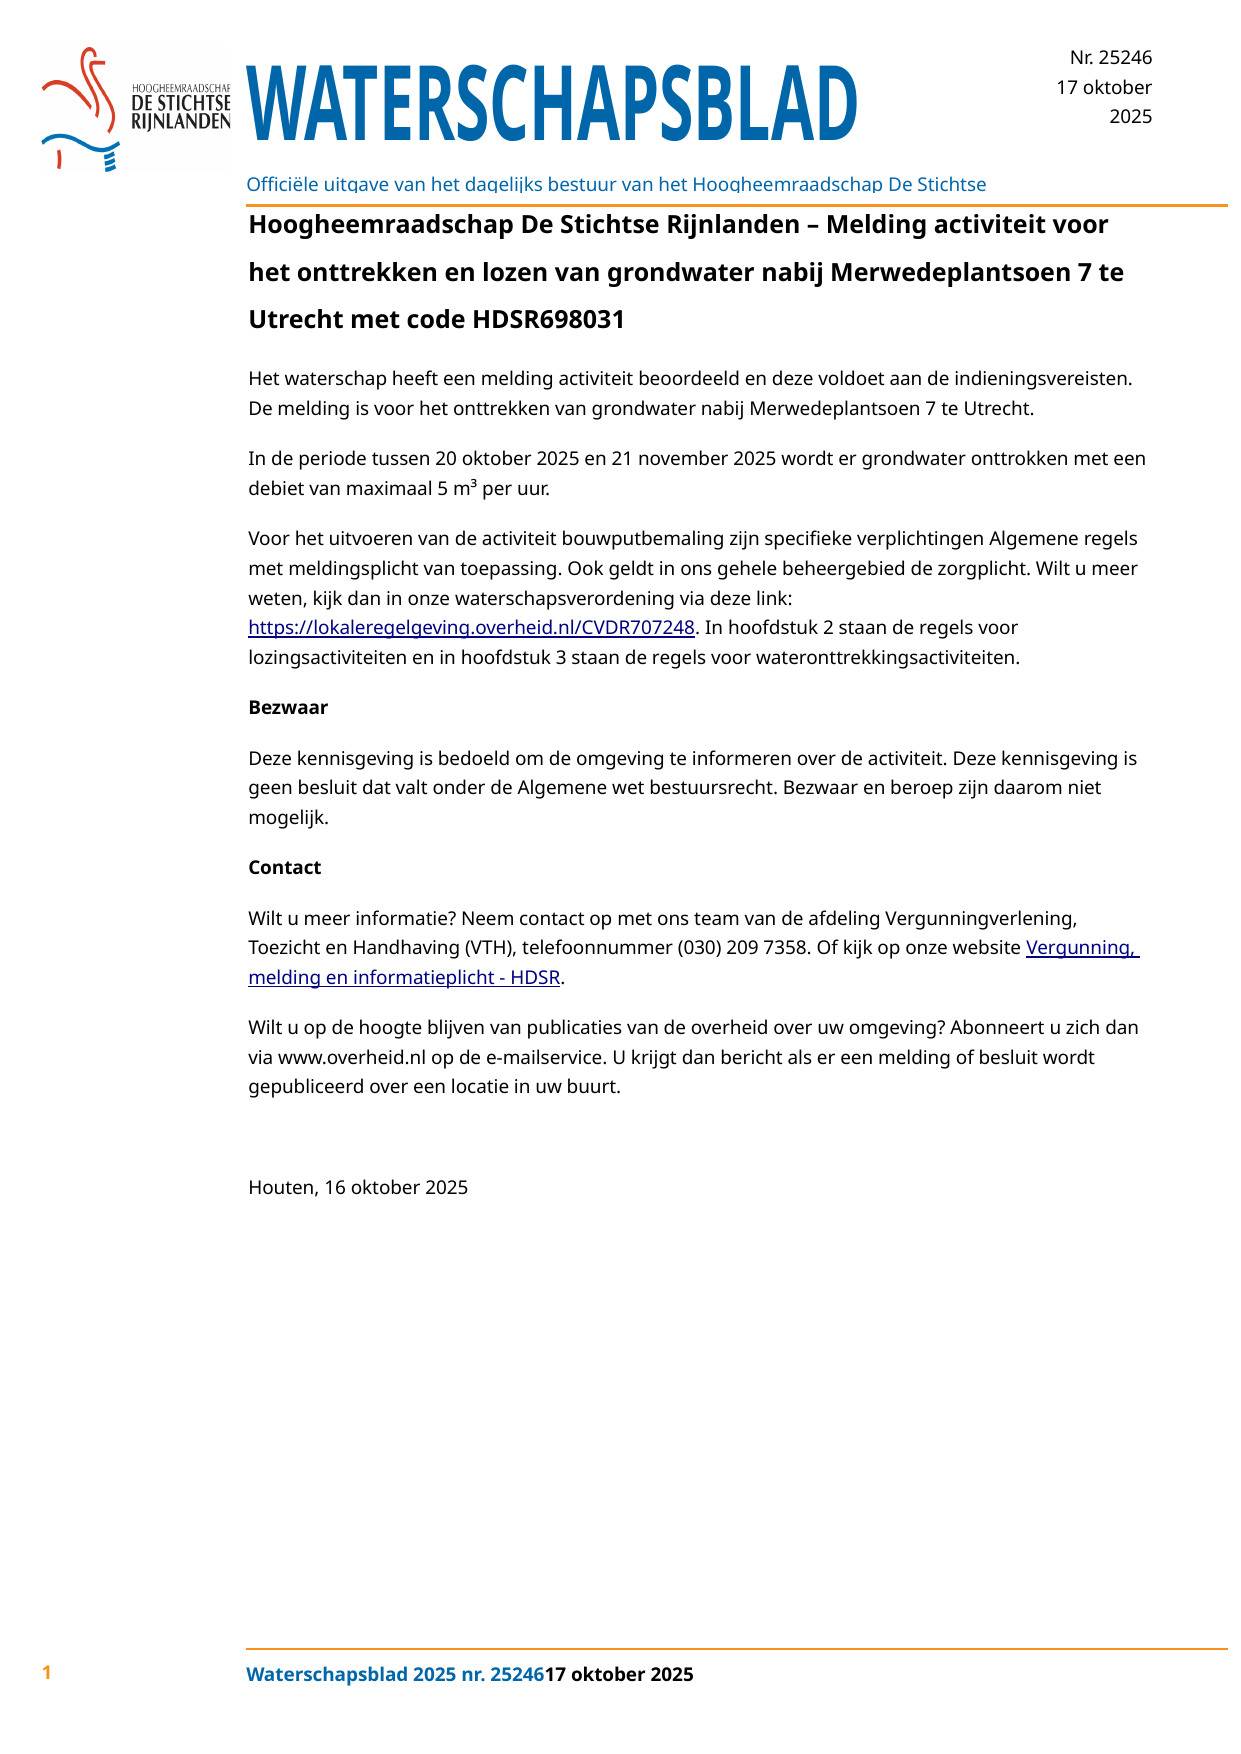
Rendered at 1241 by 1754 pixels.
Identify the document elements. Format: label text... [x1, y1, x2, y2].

text Bezwaar [248, 694, 1152, 720]
text Houten, 16 oktober 2025 [248, 1174, 1152, 1200]
text Het waterschap heeft een melding activiteit beoordeeld en deze voldoet aan de indieningsvereisten. De melding is voor het onttrekken van grondwater nabij Merwedeplantsoen 7 te Utrecht. [248, 366, 1152, 421]
picture [41, 47, 231, 172]
text In de periode tussen 20 oktober 2025 en 21 november 2025 wordt er grondwater onttrokken met een debiet van maximaal 5 m³ per uur. [248, 446, 1152, 501]
text Hoogheemraadschap De Stichtse Rijnlanden – Melding activiteit voor het onttrekken en lozen van grondwater nabij Merwedeplantsoen 7 te Utrecht met code HDSR698031 [248, 207, 1152, 336]
text Voor het uitvoeren van de activiteit bouwputbemaling zijn specifieke verplichtingen Algemene regels met meldingsplicht van toepassing. Ook geldt in ons gehele beheergebied de zorgplicht. Wilt u meer weten, kijk dan in onze waterschapsverordening via deze link: https://lokaleregelgeving.overheid.nl/CVDR707248. In hoofdstuk 2 staan de regels voor lozingsactiviteiten en in hoofdstuk 3 staan de regels voor wateronttrekkingsactiviteiten. [248, 526, 1152, 669]
text Wilt u meer informatie? Neem contact op met ons team van de afdeling Vergunningverlening, Toezicht en Handhaving (VTH), telefoonnummer (030) 209 7358. Of kijk op onze website Vergunning, melding en informatieplicht - HDSR. [248, 905, 1152, 989]
text Deze kennisgeving is bedoeld om de omgeving te informeren over de activiteit. Deze kennisgeving is geen besluit dat valt onder de Algemene wet bestuursrecht. Bezwaar en beroep zijn daarom niet mogelijk. [248, 745, 1152, 829]
text Wilt u op de hoogte blijven van publicaties van de overheid over uw omgeving? Abonneert u zich dan via www.overheid.nl op de e-mailservice. U krijgt dan bericht als er een melding of besluit wordt gepubliceerd over een locatie in uw buurt. [248, 1014, 1152, 1099]
text Contact [248, 854, 1152, 880]
